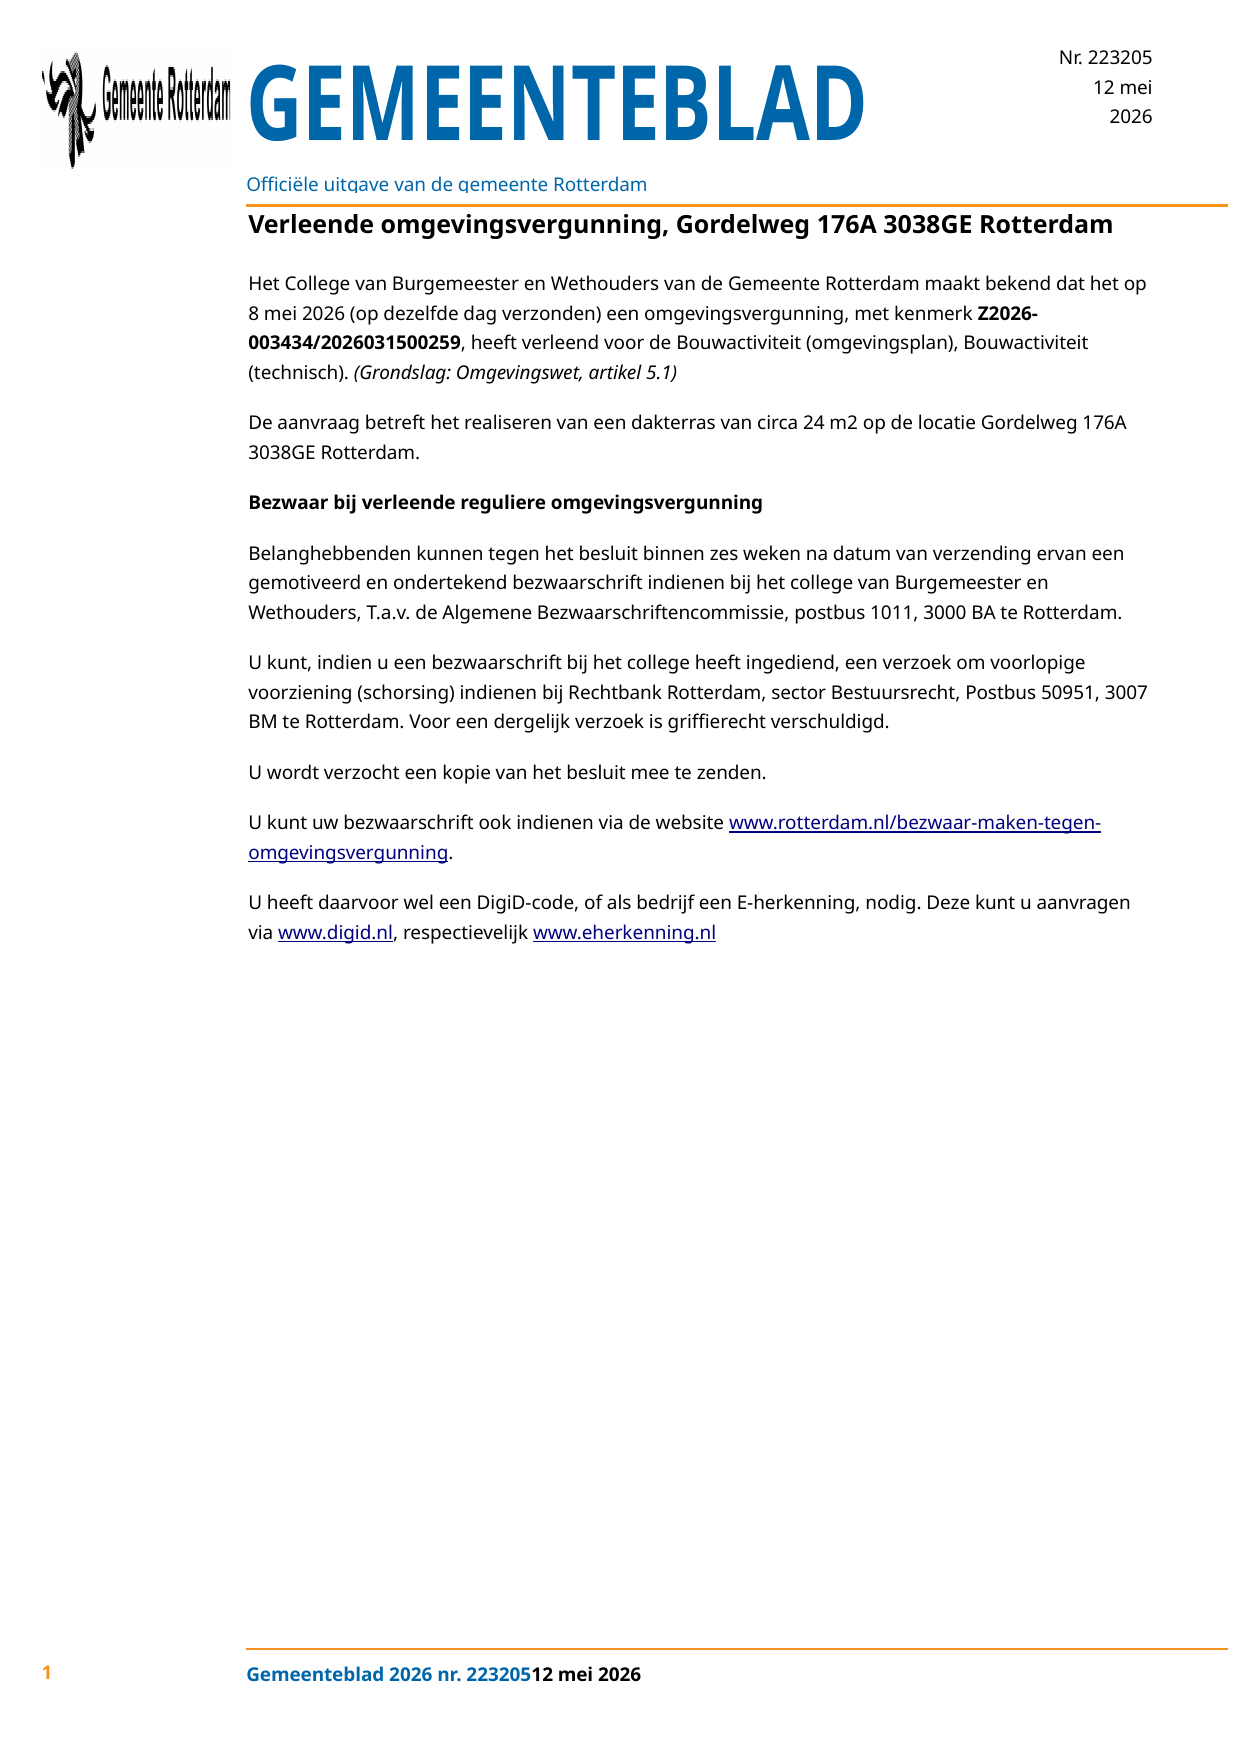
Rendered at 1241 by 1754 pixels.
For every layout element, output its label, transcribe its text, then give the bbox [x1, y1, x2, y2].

text Bezwaar bij verleende reguliere omgevingsvergunning [248, 489, 1152, 515]
text U kunt, indien u een bezwaarschrift bij het college heeft ingediend, een verzoek om voorlopige voorziening (schorsing) indienen bij Rechtbank Rotterdam, sector Bestuursrecht, Postbus 50951, 3007 BM te Rotterdam. Voor een dergelijk verzoek is griffierecht verschuldigd. [248, 649, 1152, 734]
text De aanvraag betreft het realiseren van een dakterras van circa 24 m2 op de locatie Gordelweg 176A 3038GE Rotterdam. [248, 409, 1152, 465]
text Belanghebbenden kunnen tegen het besluit binnen zes weken na datum van verzending ervan een gemotiveerd en ondertekend bezwaarschrift indienen bij het college van Burgemeester en Wethouders, T.a.v. de Algemene Bezwaarschriftencommissie, postbus 1011, 3000 BA te Rotterdam. [248, 540, 1152, 625]
text Het College van Burgemeester en Wethouders van de Gemeente Rotterdam maakt bekend dat het op 8 mei 2026 (op dezelfde dag verzonden) een omgevingsvergunning, met kenmerk Z2026-003434/2026031500259, heeft verleend voor de Bouwactiviteit (omgevingsplan), Bouwactiviteit (technisch). (Grondslag: Omgevingswet, artikel 5.1) [248, 270, 1152, 385]
text U heeft daarvoor wel een DigiD-code, of als bedrijf een E-herkenning, nodig. Deze kunt u aanvragen via www.digid.nl, respectievelijk www.eherkenning.nl [248, 889, 1152, 945]
text U kunt uw bezwaarschrift ook indienen via de website www.rotterdam.nl/bezwaar-maken-tegen-omgevingsvergunning. [248, 809, 1152, 865]
text U wordt verzocht een kopie van het besluit mee te zenden. [248, 759, 1152, 785]
picture [41, 47, 231, 172]
text Verleende omgevingsvergunning, Gordelweg 176A 3038GE Rotterdam [248, 207, 1152, 241]
